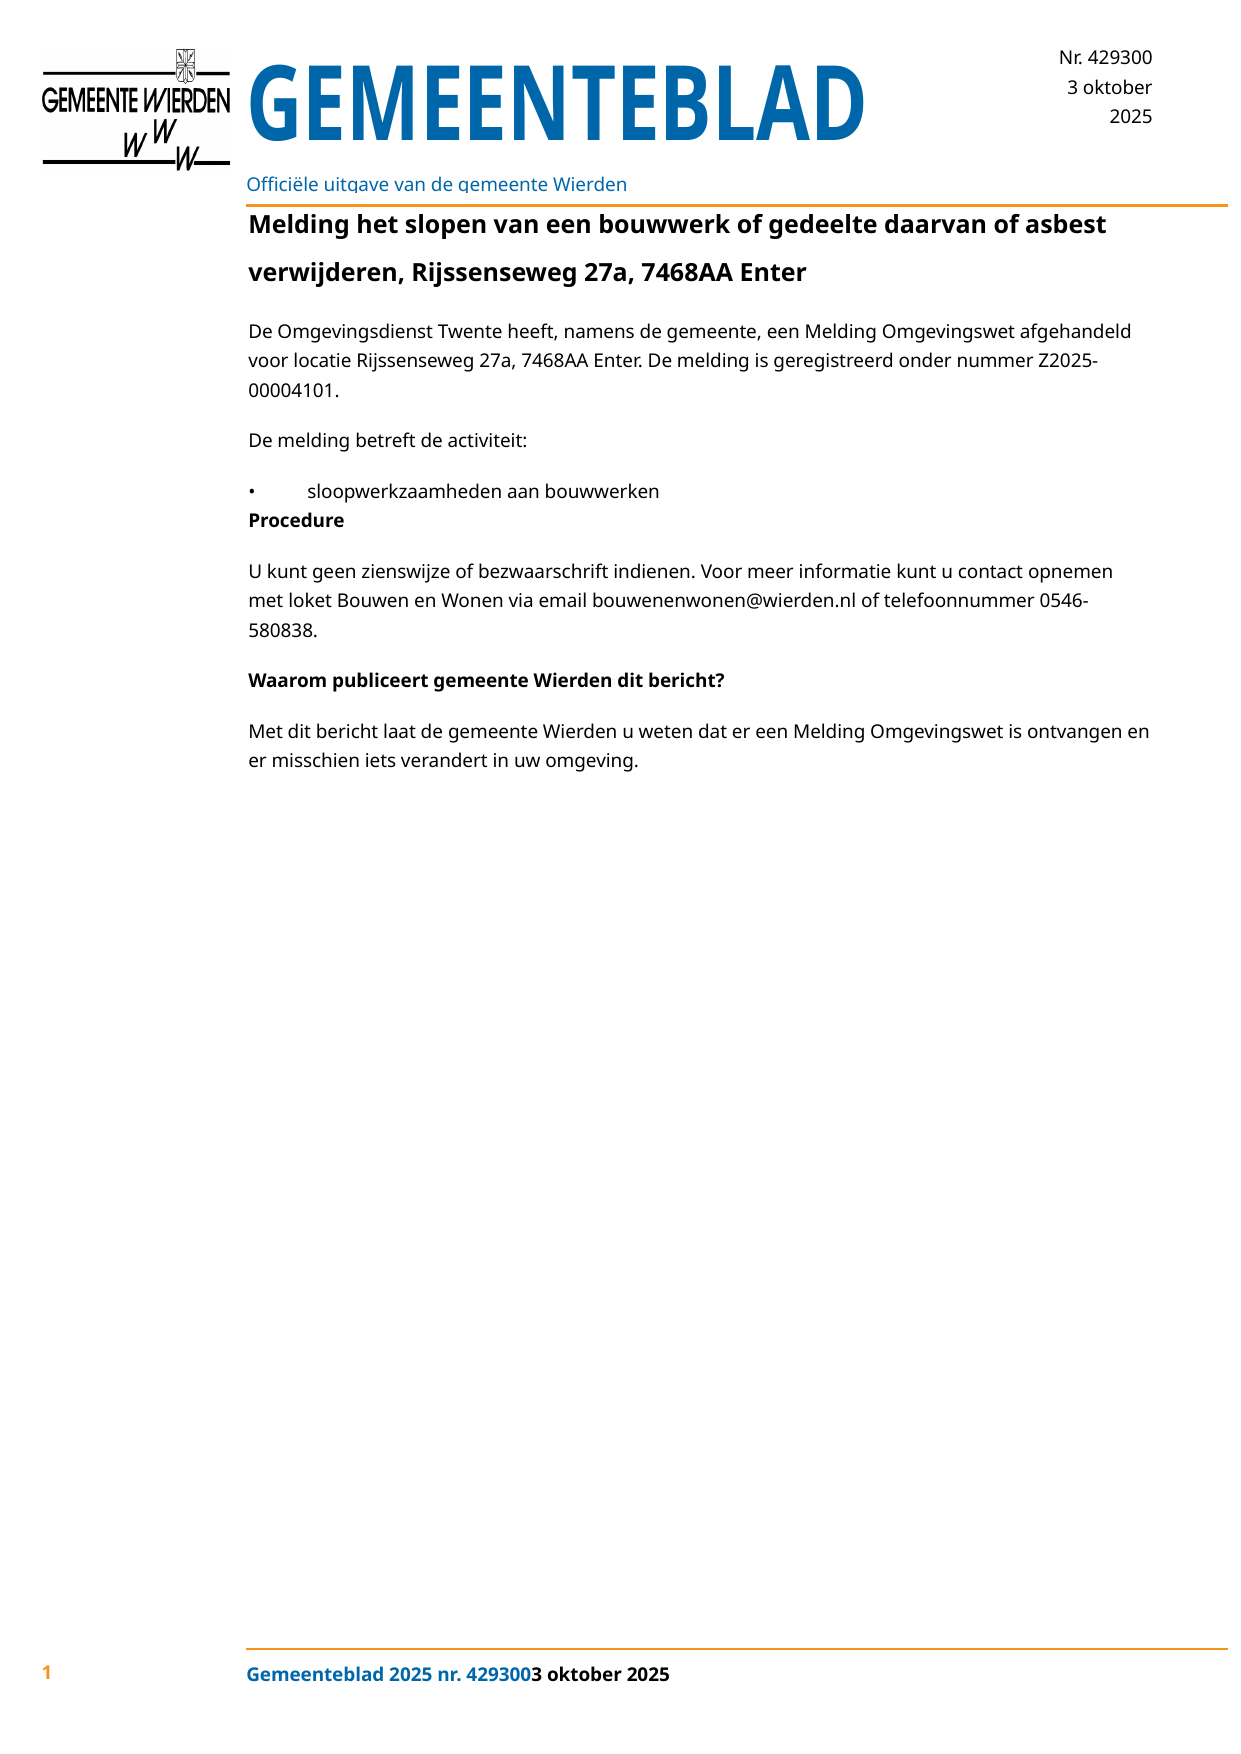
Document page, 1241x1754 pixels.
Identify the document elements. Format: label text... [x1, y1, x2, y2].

text Waarom publiceert gemeente Wierden dit bericht? [248, 667, 1152, 693]
list sloopwerkzaamheden aan bouwwerken [248, 478, 1152, 504]
picture [41, 47, 231, 172]
text Melding het slopen van een bouwwerk of gedeelte daarvan of asbest verwijderen, Rijssenseweg 27a, 7468AA Enter [248, 207, 1152, 288]
text Procedure [248, 507, 1152, 533]
text De melding betreft de activiteit: [248, 427, 1152, 453]
text U kunt geen zienswijze of bezwaarschrift indienen. Voor meer informatie kunt u contact opnemen met loket Bouwen en Wonen via email bouwenenwonen@wierden.nl of telefoonnummer 0546-580838. [248, 558, 1152, 643]
text De Omgevingsdienst Twente heeft, namens de gemeente, een Melding Omgevingswet afgehandeld voor locatie Rijssenseweg 27a, 7468AA Enter. De melding is geregistreerd onder nummer Z2025-00004101. [248, 318, 1152, 403]
text Met dit bericht laat de gemeente Wierden u weten dat er een Melding Omgevingswet is ontvangen en er misschien iets verandert in uw omgeving. [248, 718, 1152, 773]
